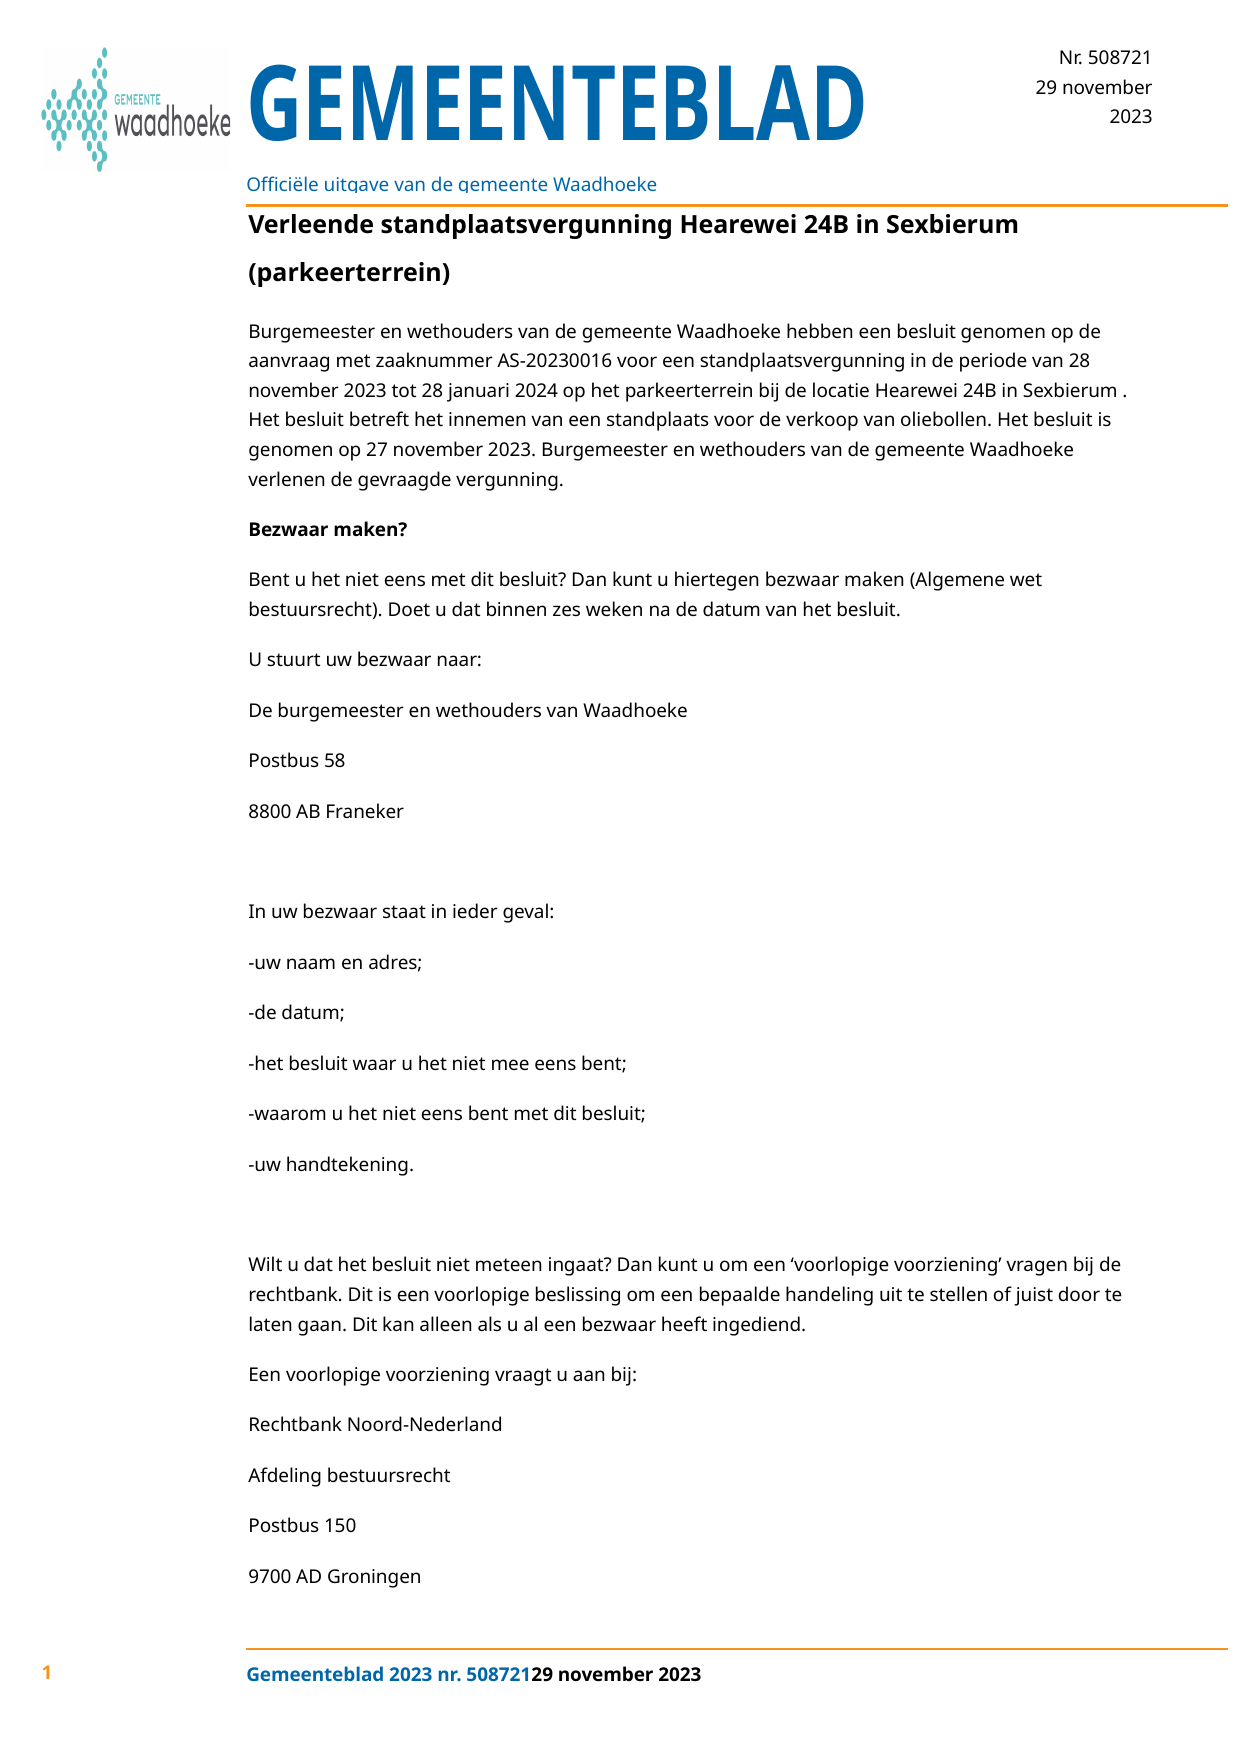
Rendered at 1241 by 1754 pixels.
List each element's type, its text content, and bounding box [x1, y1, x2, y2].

text U stuurt uw bezwaar naar: [248, 647, 1152, 672]
text -uw handtekening. [248, 1151, 1152, 1177]
text De burgemeester en wethouders van Waadhoeke [248, 697, 1152, 723]
text 8800 AB Franeker [248, 798, 1152, 824]
text Bent u het niet eens met dit besluit? Dan kunt u hiertegen bezwaar maken (Algemene wet bestuursrecht). Doet u dat binnen zes weken na de datum van het besluit. [248, 567, 1152, 622]
text -waarom u het niet eens bent met dit besluit; [248, 1100, 1152, 1126]
text Afdeling bestuursrecht [248, 1462, 1152, 1488]
picture [41, 47, 231, 172]
text Burgemeester en wethouders van de gemeente Waadhoeke hebben een besluit genomen op de aanvraag met zaaknummer AS-20230016 voor een standplaatsvergunning in de periode van 28 november 2023 tot 28 januari 2024 op het parkeerterrein bij de locatie Hearewei 24B in Sexbierum . Het besluit betreft het innemen van een standplaats voor de verkoop van oliebollen. Het besluit is genomen op 27 november 2023. Burgemeester en wethouders van de gemeente Waadhoeke verlenen de gevraagde vergunning. [248, 318, 1152, 492]
text 9700 AD Groningen [248, 1563, 1152, 1589]
text Bezwaar maken? [248, 516, 1152, 542]
text -uw naam en adres; [248, 949, 1152, 975]
text Postbus 150 [248, 1512, 1152, 1538]
text -de datum; [248, 999, 1152, 1025]
text In uw bezwaar staat in ieder geval: [248, 899, 1152, 924]
text Wilt u dat het besluit niet meteen ingaat? Dan kunt u om een ‘voorlopige voorziening’ vragen bij de rechtbank. Dit is een voorlopige beslissing om een bepaalde handeling uit te stellen of juist door te laten gaan. Dit kan alleen als u al een bezwaar heeft ingediend. [248, 1252, 1152, 1337]
text -het besluit waar u het niet mee eens bent; [248, 1050, 1152, 1076]
text Postbus 58 [248, 747, 1152, 773]
text Verleende standplaatsvergunning Hearewei 24B in Sexbierum (parkeerterrein) [248, 207, 1152, 288]
text Rechtbank Noord-Nederland [248, 1412, 1152, 1437]
text Een voorlopige voorziening vraagt u aan bij: [248, 1361, 1152, 1387]
